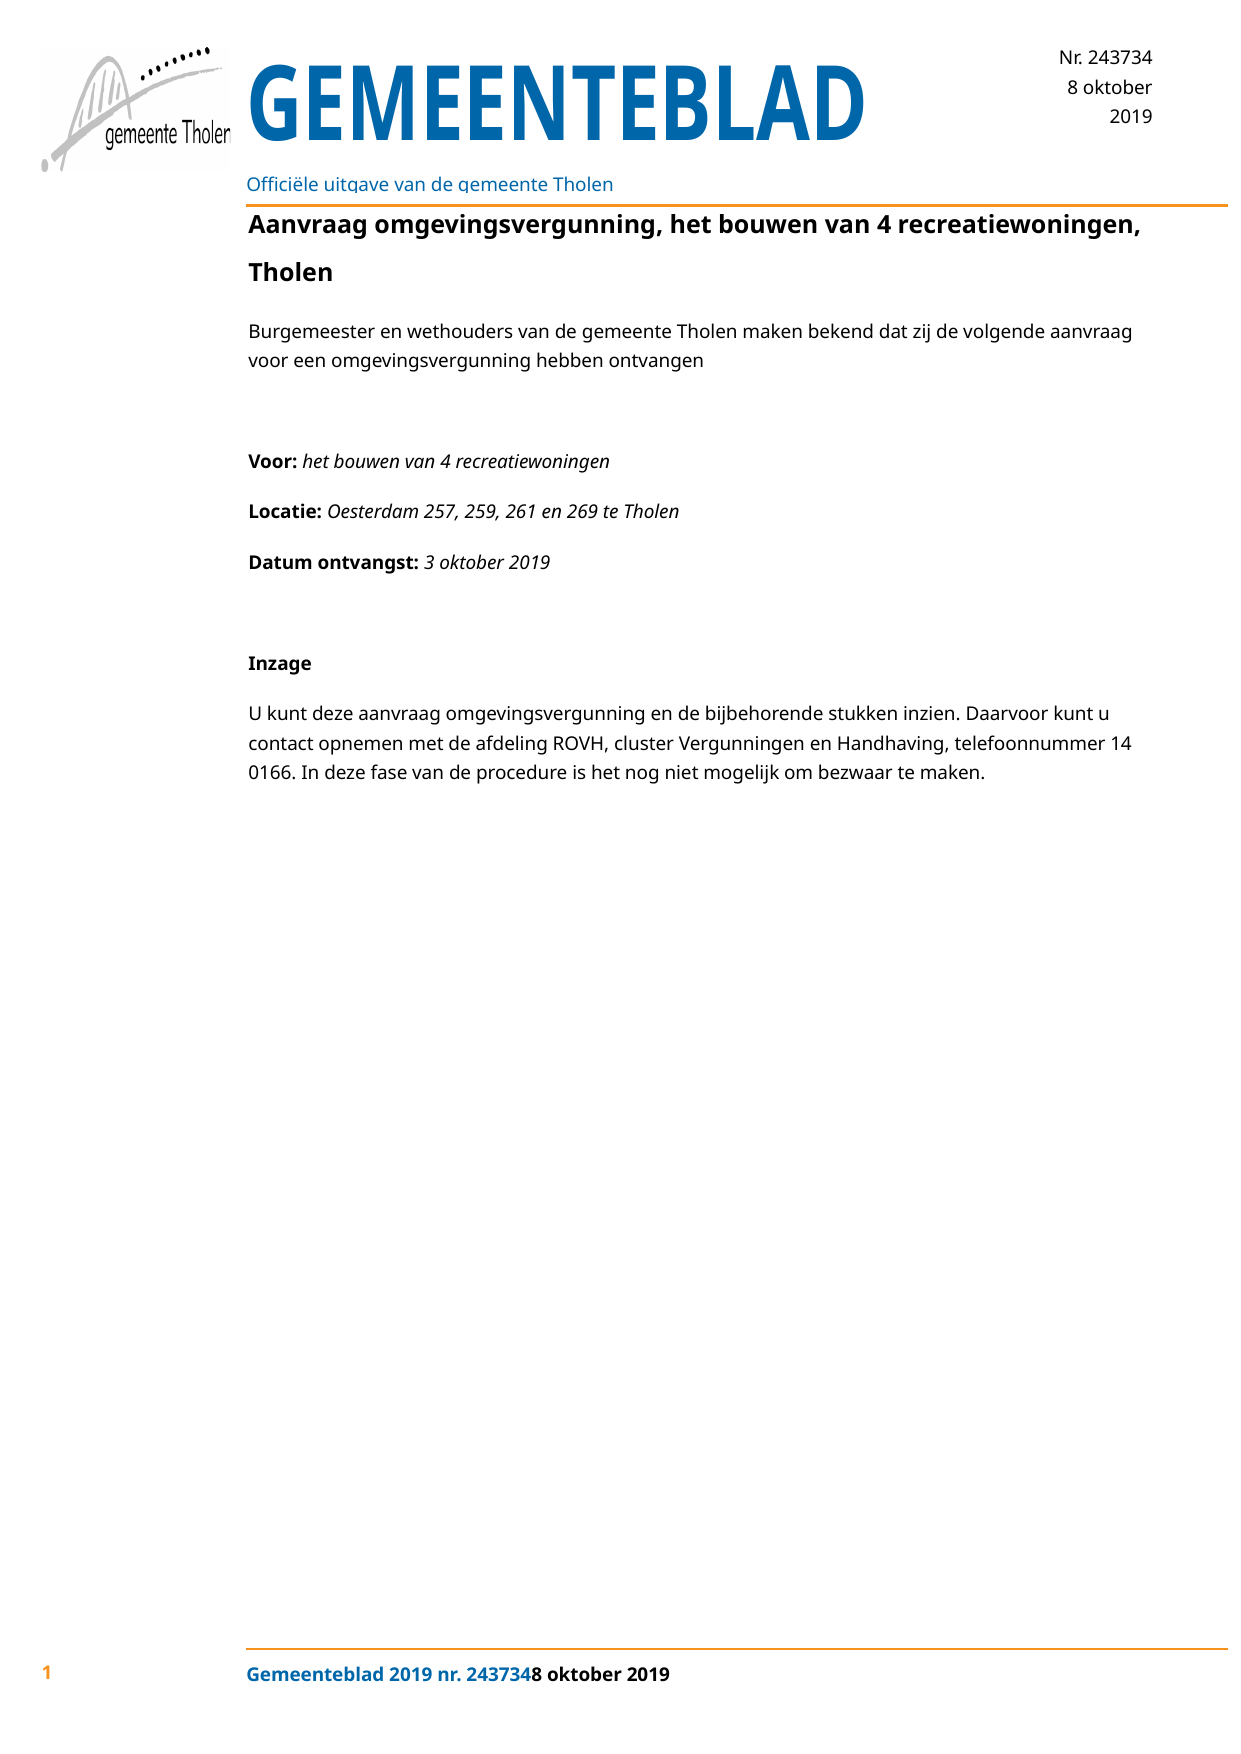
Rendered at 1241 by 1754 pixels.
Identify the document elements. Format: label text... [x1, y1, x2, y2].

text Datum ontvangst: 3 oktober 2019 [248, 549, 1152, 575]
text Inzage [248, 650, 1152, 676]
text Locatie: Oesterdam 257, 259, 261 en 269 te Tholen [248, 499, 1152, 524]
text Aanvraag omgevingsvergunning, het bouwen van 4 recreatiewoningen, Tholen [248, 207, 1152, 288]
picture [41, 47, 231, 172]
text Burgemeester en wethouders van de gemeente Tholen maken bekend dat zij de volgende aanvraag voor een omgevingsvergunning hebben ontvangen [248, 318, 1152, 373]
text Voor: het bouwen van 4 recreatiewoningen [248, 448, 1152, 474]
text U kunt deze aanvraag omgevingsvergunning en de bijbehorende stukken inzien. Daarvoor kunt u contact opnemen met de afdeling ROVH, cluster Vergunningen en Handhaving, telefoonnummer 14 0166. In deze fase van de procedure is het nog niet mogelijk om bezwaar te maken. [248, 700, 1152, 785]
